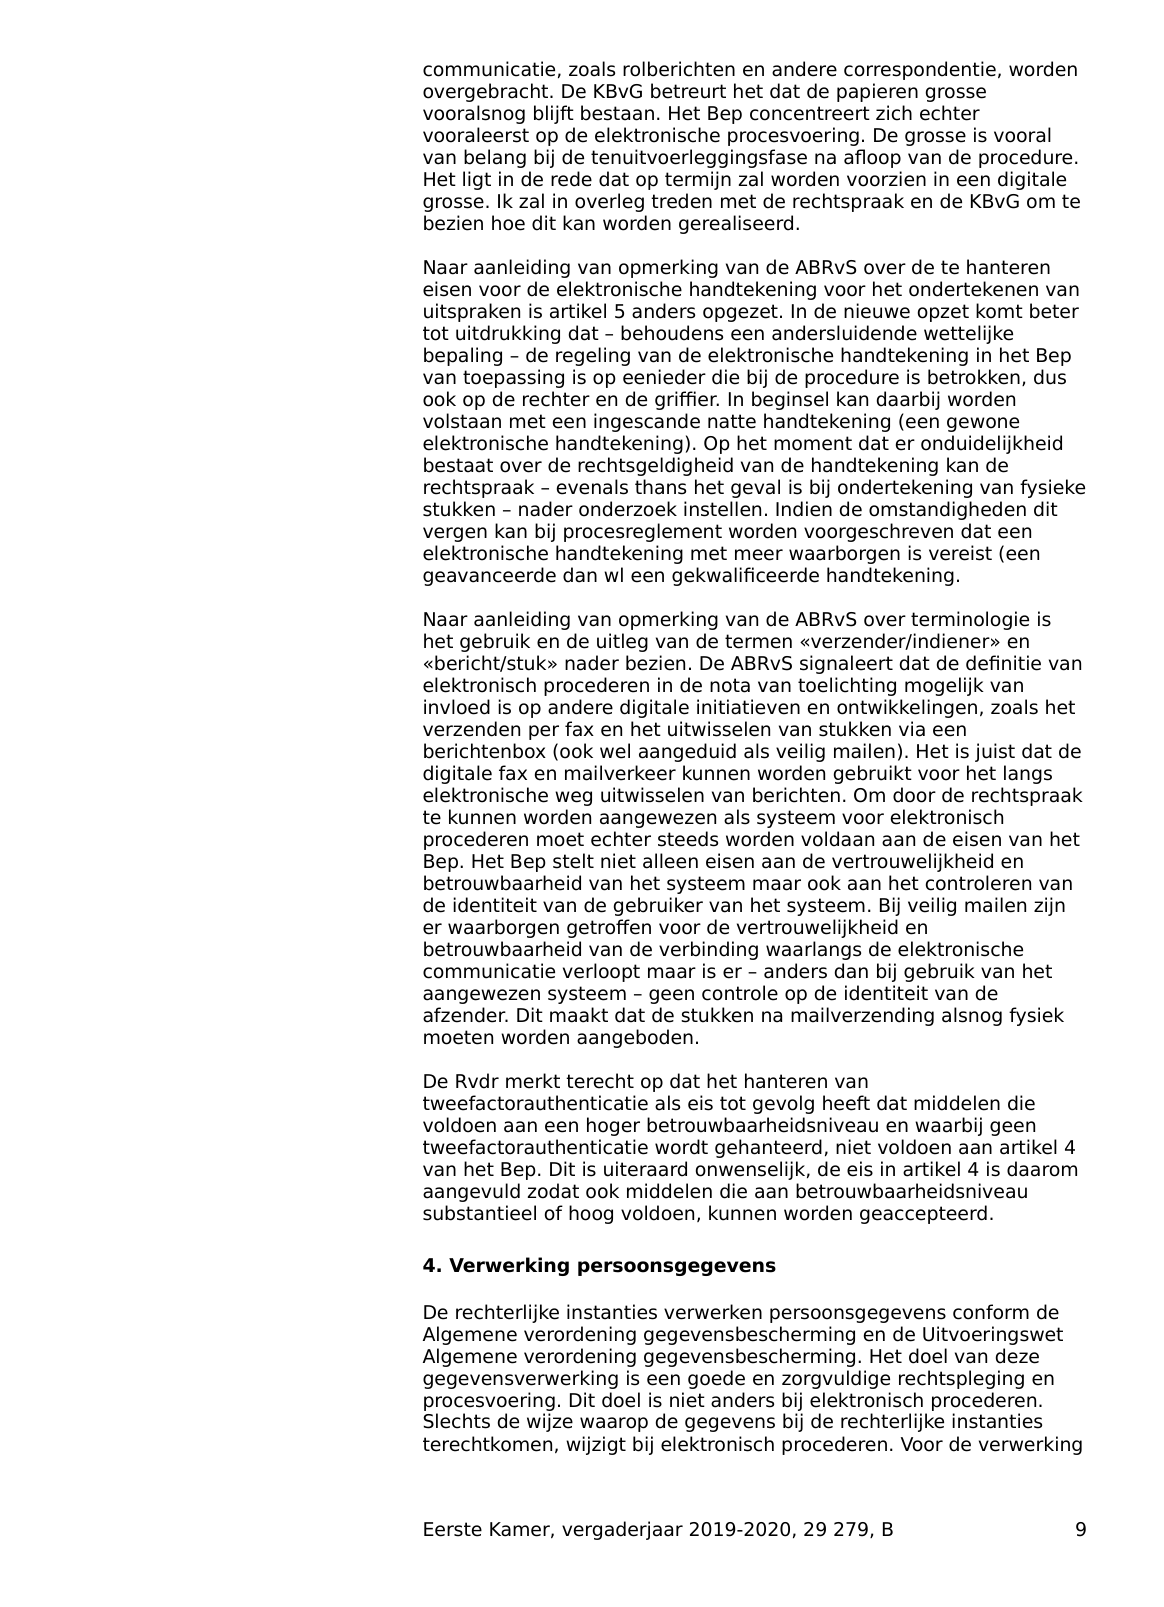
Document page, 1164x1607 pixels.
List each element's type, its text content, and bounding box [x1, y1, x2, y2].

subtitle 4. Verwerking persoonsgegevens [422, 1254, 1087, 1277]
text Naar aanleiding van opmerking van de ABRvS over terminologie is het gebruik en de uitleg van de termen «verzender/indiener» en «bericht/stuk» nader bezien. De ABRvS signaleert dat de definitie van elektronisch procederen in de nota van toelichting mogelijk van invloed is op andere digitale initiatieven en ontwikkelingen, zoals het verzenden per fax en het uitwisselen van stukken via een berichtenbox (ook wel aangeduid als veilig mailen). Het is juist dat de digitale fax en mailverkeer kunnen worden gebruikt voor het langs elektronische weg uitwisselen van berichten. Om door de rechtspraak te kunnen worden aangewezen als systeem voor elektronisch procederen moet echter steeds worden voldaan aan de eisen van het Bep. Het Bep stelt niet alleen eisen aan de vertrouwelijkheid en betrouwbaarheid van het systeem maar ook aan het controleren van de identiteit van de gebruiker van het systeem. Bij veilig mailen zijn er waarborgen getroffen voor de vertrouwelijkheid en betrouwbaarheid van de verbinding waarlangs de elektronische communicatie verloopt maar is er – anders dan bij gebruik van het aangewezen systeem – geen controle op de identiteit van de afzender. Dit maakt dat de stukken na mailverzending alsnog fysiek moeten worden aangeboden. [422, 609, 1087, 1048]
text De rechterlijke instanties verwerken persoonsgegevens conform de Algemene verordening gegevensbescherming en de Uitvoeringswet Algemene verordening gegevensbescherming. Het doel van deze gegevensverwerking is een goede en zorgvuldige rechtspleging en procesvoering. Dit doel is niet anders bij elektronisch procederen. Slechts de wijze waarop de gegevens bij de rechterlijke instanties terechtkomen, wijzigt bij elektronisch procederen. Voor de verwerking [422, 1302, 1087, 1455]
text Naar aanleiding van opmerking van de ABRvS over de te hanteren eisen voor de elektronische handtekening voor het ondertekenen van uitspraken is artikel 5 anders opgezet. In de nieuwe opzet komt beter tot uitdrukking dat – behoudens een andersluidende wettelijke bepaling – de regeling van de elektronische handtekening in het Bep van toepassing is op eenieder die bij de procedure is betrokken, dus ook op de rechter en de griffier. In beginsel kan daarbij worden volstaan met een ingescande natte handtekening (een gewone elektronische handtekening). Op het moment dat er onduidelijkheid bestaat over de rechtsgeldigheid van de handtekening kan de rechtspraak – evenals thans het geval is bij ondertekening van fysieke stukken – nader onderzoek instellen. Indien de omstandigheden dit vergen kan bij procesreglement worden voorgeschreven dat een elektronische handtekening met meer waarborgen is vereist (een geavanceerde dan wl een gekwalificeerde handtekening. [422, 257, 1087, 587]
text communicatie, zoals rolberichten en andere correspondentie, worden overgebracht. De KBvG betreurt het dat de papieren grosse vooralsnog blijft bestaan. Het Bep concentreert zich echter vooraleerst op de elektronische procesvoering. De grosse is vooral van belang bij de tenuitvoerleggingsfase na afloop van de procedure. Het ligt in de rede dat op termijn zal worden voorzien in een digitale grosse. Ik zal in overleg treden met de rechtspraak en de KBvG om te bezien hoe dit kan worden gerealiseerd. [422, 59, 1087, 235]
text De Rvdr merkt terecht op dat het hanteren van tweefactorauthenticatie als eis tot gevolg heeft dat middelen die voldoen aan een hoger betrouwbaarheidsniveau en waarbij geen tweefactorauthenticatie wordt gehanteerd, niet voldoen aan artikel 4 van het Bep. Dit is uiteraard onwenselijk, de eis in artikel 4 is daarom aangevuld zodat ook middelen die aan betrouwbaarheidsniveau substantieel of hoog voldoen, kunnen worden geaccepteerd. [422, 1071, 1087, 1224]
